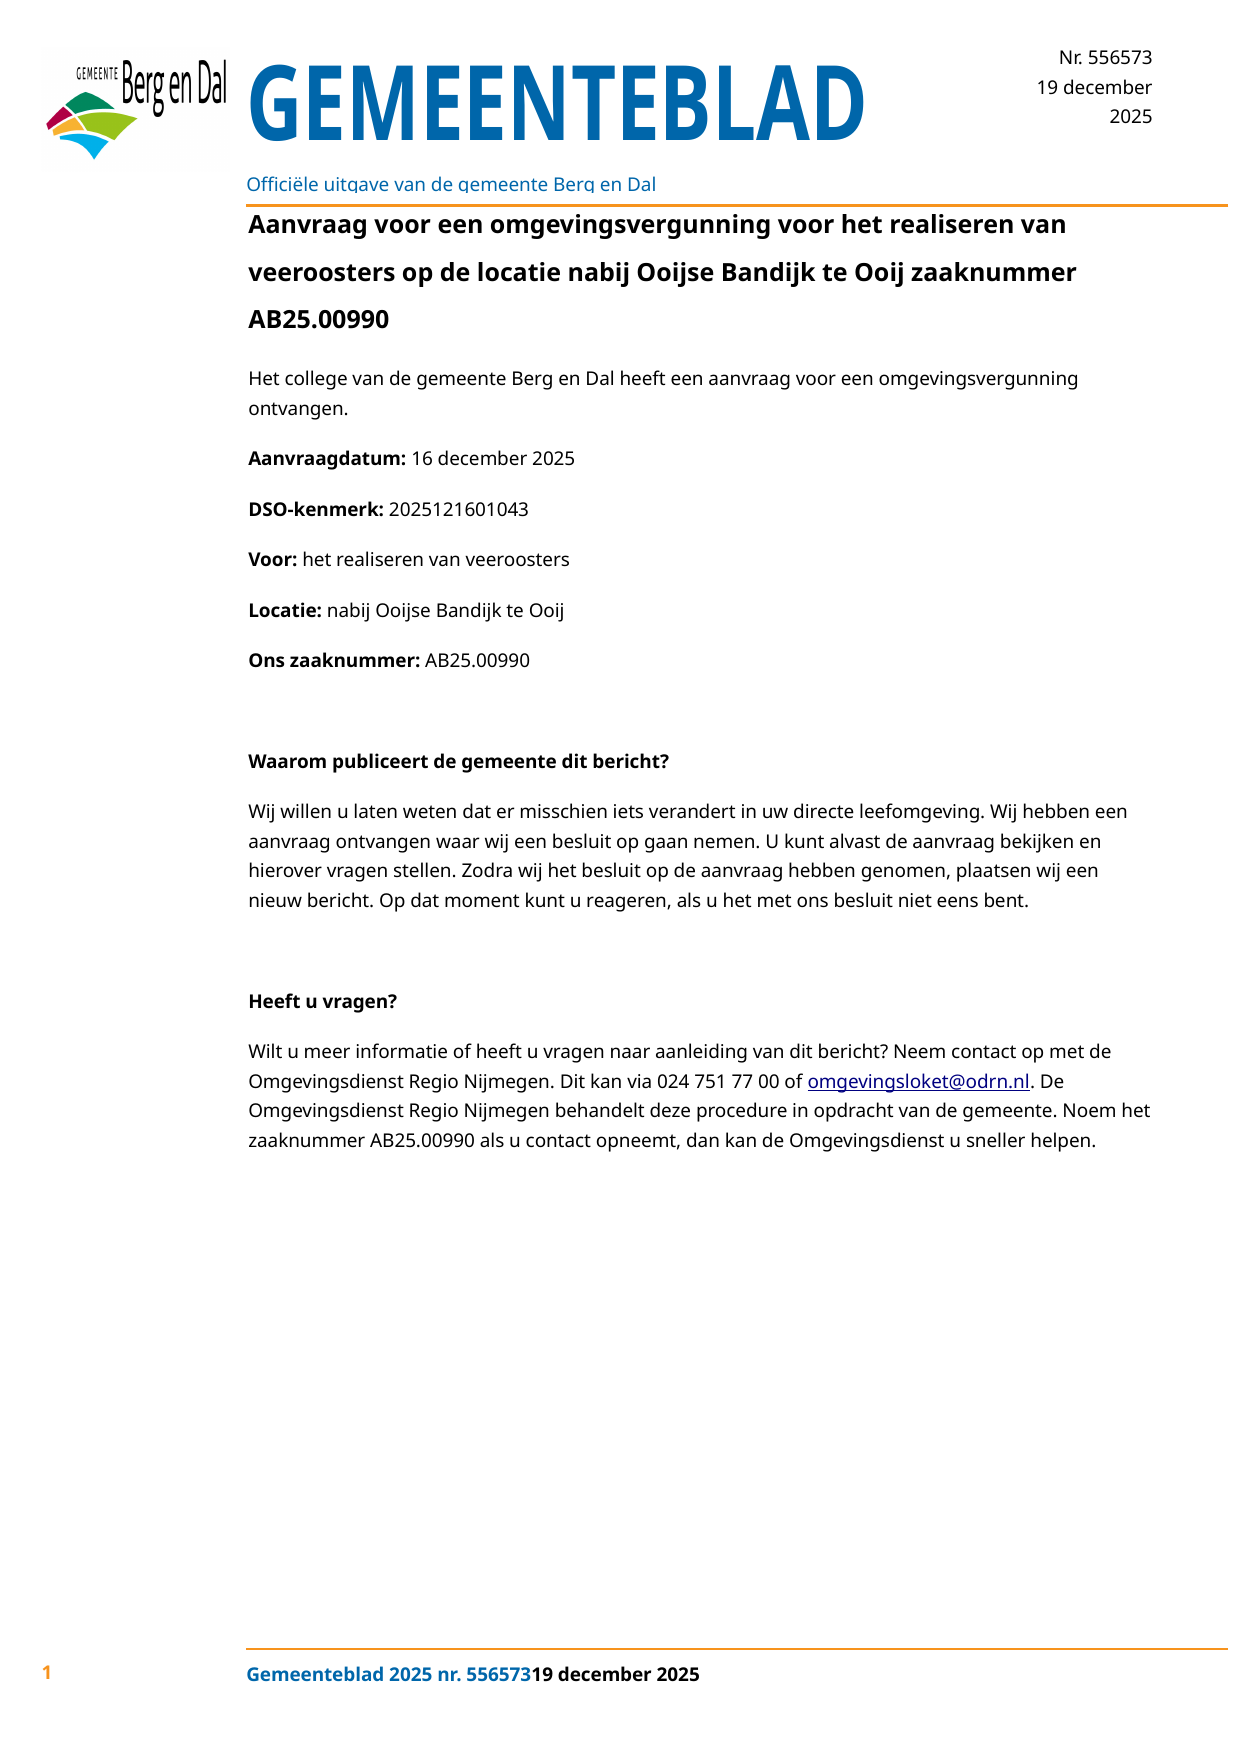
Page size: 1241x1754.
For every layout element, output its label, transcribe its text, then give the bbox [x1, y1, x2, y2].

text Locatie: nabij Ooijse Bandijk te Ooij [248, 597, 1152, 622]
text Aanvraagdatum: 16 december 2025 [248, 446, 1152, 471]
text Ons zaaknummer: AB25.00990 [248, 647, 1152, 673]
picture [41, 47, 231, 172]
text Wilt u meer informatie of heeft u vragen naar aanleiding van dit bericht? Neem contact op met de Omgevingsdienst Regio Nijmegen. Dit kan via 024 751 77 00 of omgevingsloket@odrn.nl. De Omgevingsdienst Regio Nijmegen behandelt deze procedure in opdracht van de gemeente. Noem het zaaknummer AB25.00990 als u contact opneemt, dan kan de Omgevingsdienst u sneller helpen. [248, 1038, 1152, 1153]
text Voor: het realiseren van veeroosters [248, 546, 1152, 572]
text Aanvraag voor een omgevingsvergunning voor het realiseren van veeroosters op de locatie nabij Ooijse Bandijk te Ooij zaaknummer AB25.00990 [248, 207, 1152, 336]
text Heeft u vragen? [248, 988, 1152, 1014]
text Wij willen u laten weten dat er misschien iets verandert in uw directe leefomgeving. Wij hebben een aanvraag ontvangen waar wij een besluit op gaan nemen. U kunt alvast de aanvraag bekijken en hierover vragen stellen. Zodra wij het besluit op de aanvraag hebben genomen, plaatsen wij een nieuw bericht. Op dat moment kunt u reageren, als u het met ons besluit niet eens bent. [248, 798, 1152, 913]
text DSO-kenmerk: 2025121601043 [248, 496, 1152, 522]
text Waarom publiceert de gemeente dit bericht? [248, 748, 1152, 774]
text Het college van de gemeente Berg en Dal heeft een aanvraag voor een omgevingsvergunning ontvangen. [248, 366, 1152, 421]
